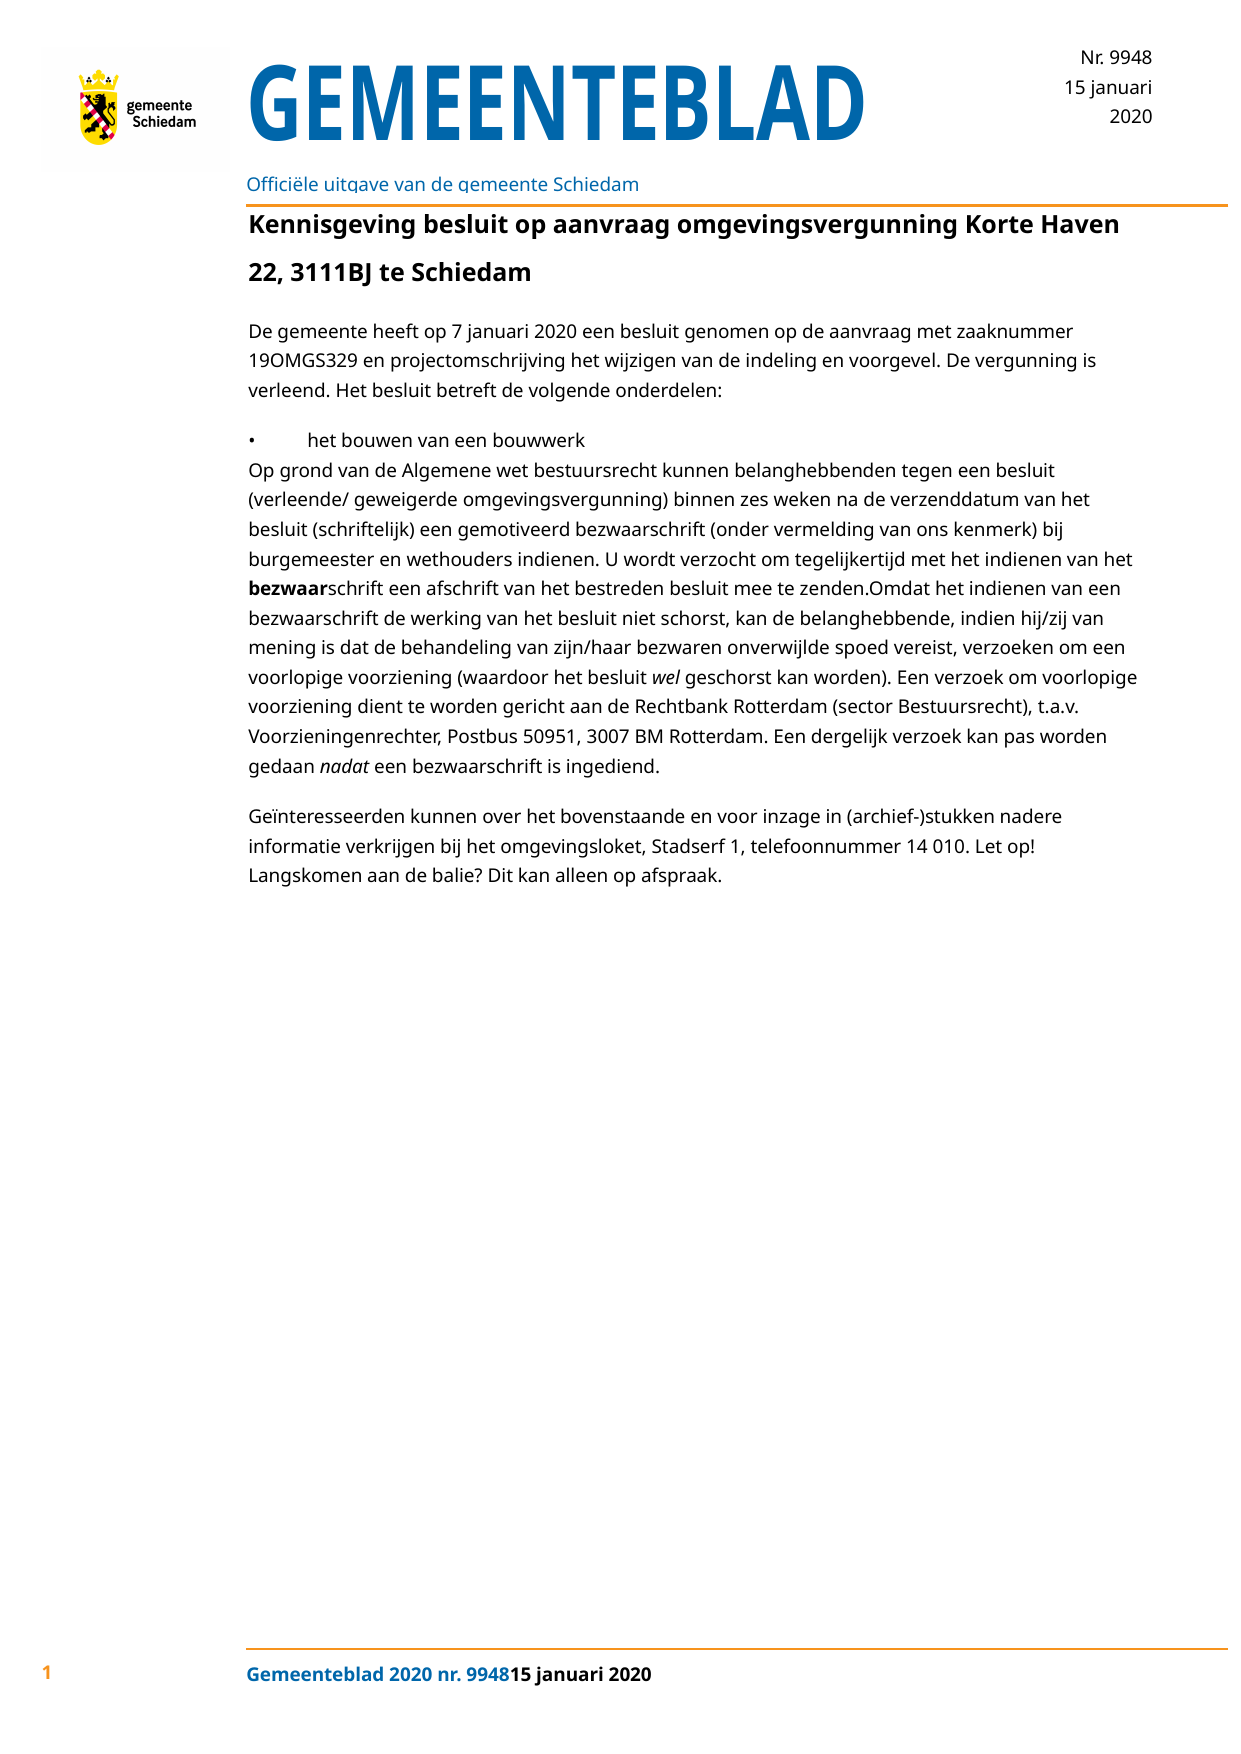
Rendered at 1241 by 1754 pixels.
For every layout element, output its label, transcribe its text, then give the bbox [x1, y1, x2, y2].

list het bouwen van een bouwwerk [248, 427, 1152, 453]
text Kennisgeving besluit op aanvraag omgevingsvergunning Korte Haven 22, 3111BJ te Schiedam [248, 207, 1152, 288]
text Op grond van de Algemene wet bestuursrecht kunnen belanghebbenden tegen een besluit (verleende/ geweigerde omgevingsvergunning) binnen zes weken na de verzenddatum van het besluit (schriftelijk) een gemotiveerd bezwaarschrift (onder vermelding van ons kenmerk) bij burgemeester en wethouders indienen. U wordt verzocht om tegelijkertijd met het indienen van het bezwaarschrift een afschrift van het bestreden besluit mee te zenden.Omdat het indienen van een bezwaarschrift de werking van het besluit niet schorst, kan de belanghebbende, indien hij/zij van mening is dat de behandeling van zijn/haar bezwaren onverwijlde spoed vereist, verzoeken om een voorlopige voorziening (waardoor het besluit wel geschorst kan worden). Een verzoek om voorlopige voorziening dient te worden gericht aan de Rechtbank Rotterdam (sector Bestuursrecht), t.a.v. Voorzieningenrechter, Postbus 50951, 3007 BM Rotterdam. Een dergelijk verzoek kan pas worden gedaan nadat een bezwaarschrift is ingediend. [248, 457, 1152, 779]
picture [41, 47, 231, 172]
text De gemeente heeft op 7 januari 2020 een besluit genomen op de aanvraag met zaaknummer 19OMGS329 en projectomschrijving het wijzigen van de indeling en voorgevel. De vergunning is verleend. Het besluit betreft de volgende onderdelen: [248, 318, 1152, 403]
text Geïnteresseerden kunnen over het bovenstaande en voor inzage in (archief-)stukken nadere informatie verkrijgen bij het omgevingsloket, Stadserf 1, telefoonnummer 14 010. Let op! Langskomen aan de balie? Dit kan alleen op afspraak. [248, 803, 1152, 888]
